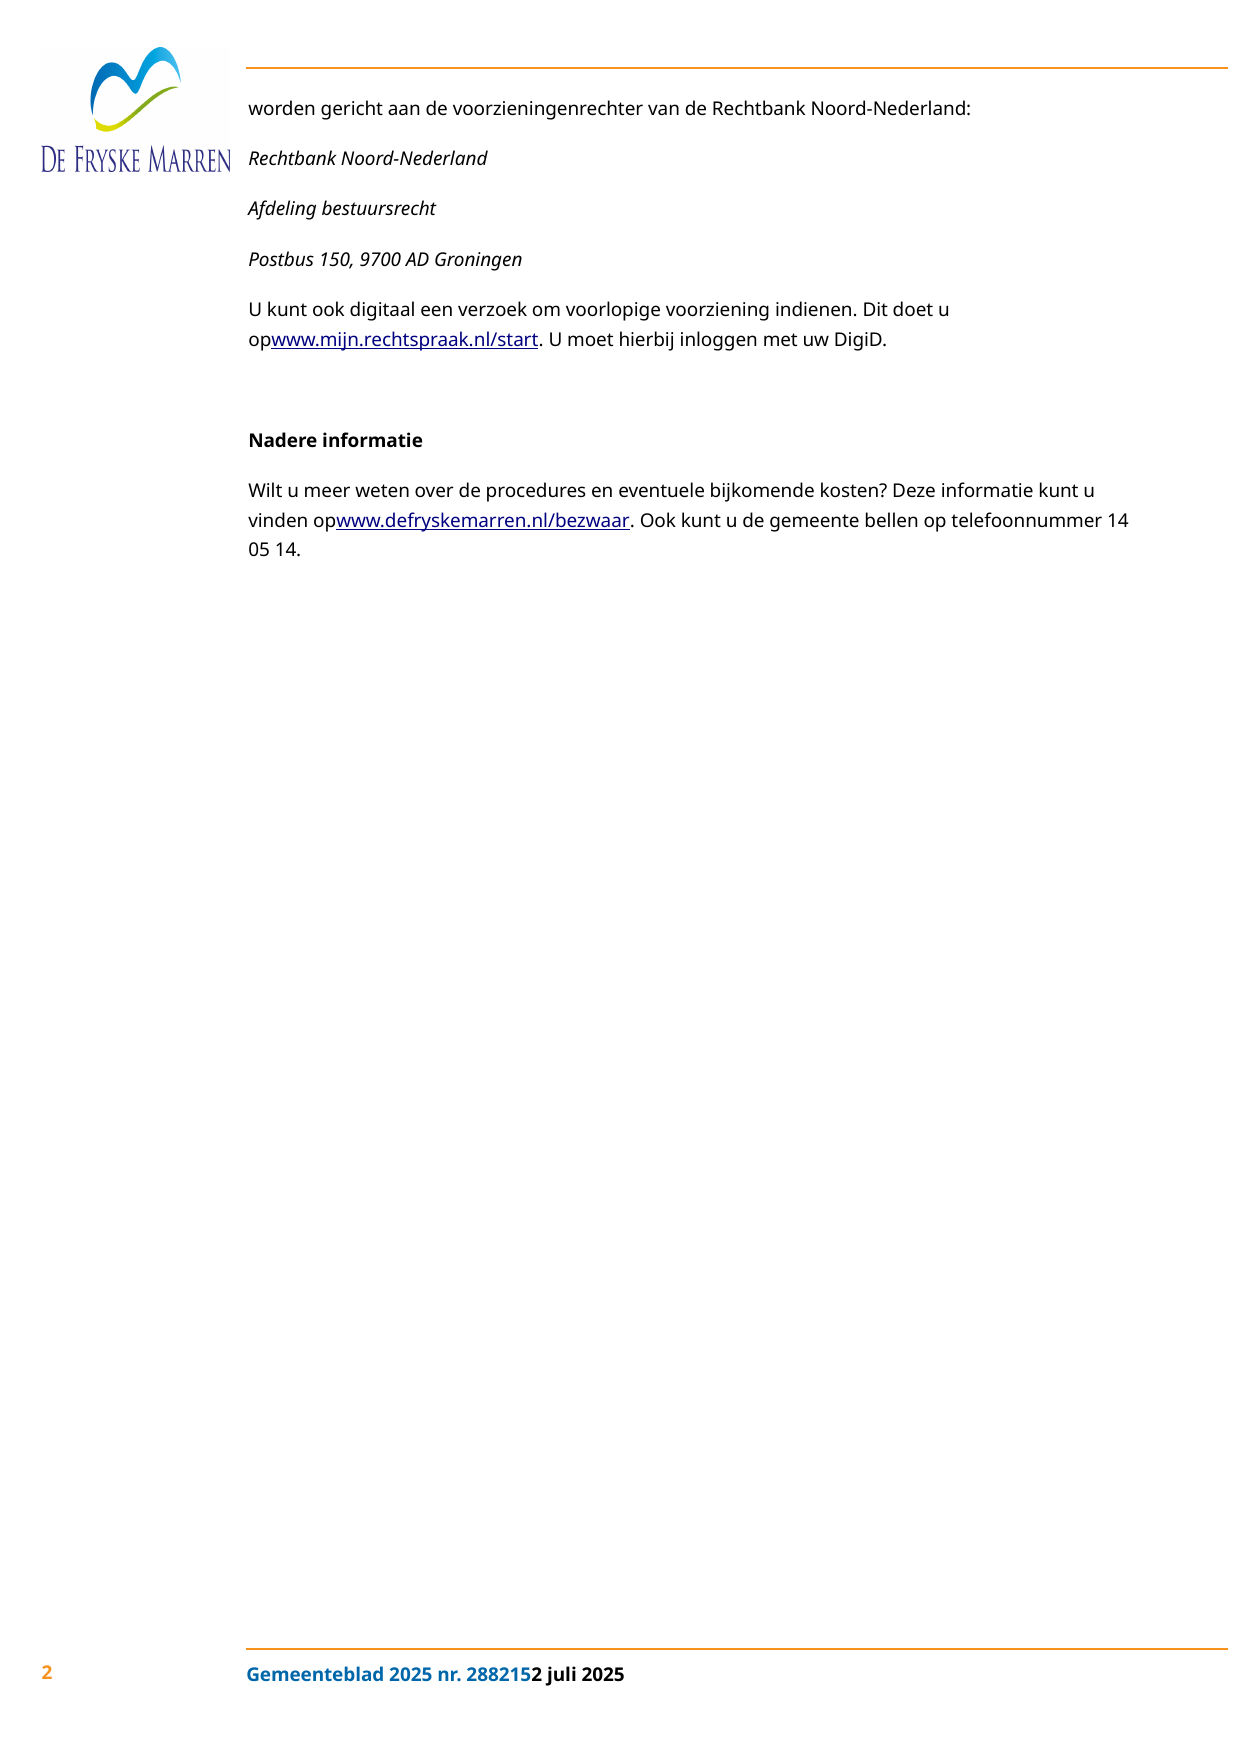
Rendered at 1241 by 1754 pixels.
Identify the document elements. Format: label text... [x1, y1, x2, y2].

text worden gericht aan de voorzieningenrechter van de Rechtbank Noord-Nederland: [248, 95, 1152, 121]
text Nadere informatie [248, 427, 1152, 453]
text Afdeling bestuursrecht [248, 196, 1152, 221]
text Postbus 150, 9700 AD Groningen [248, 246, 1152, 272]
picture [41, 47, 231, 172]
text U kunt ook digitaal een verzoek om voorlopige voorziening indienen. Dit doet u opwww.mijn.rechtspraak.nl/start. U moet hierbij inloggen met uw DigiD. [248, 296, 1152, 352]
text Wilt u meer weten over de procedures en eventuele bijkomende kosten? Deze informatie kunt u vinden opwww.defryskemarren.nl/bezwaar. Ook kunt u de gemeente bellen op telefoonnummer 14 05 14. [248, 477, 1152, 562]
text Rechtbank Noord-Nederland [248, 145, 1152, 171]
